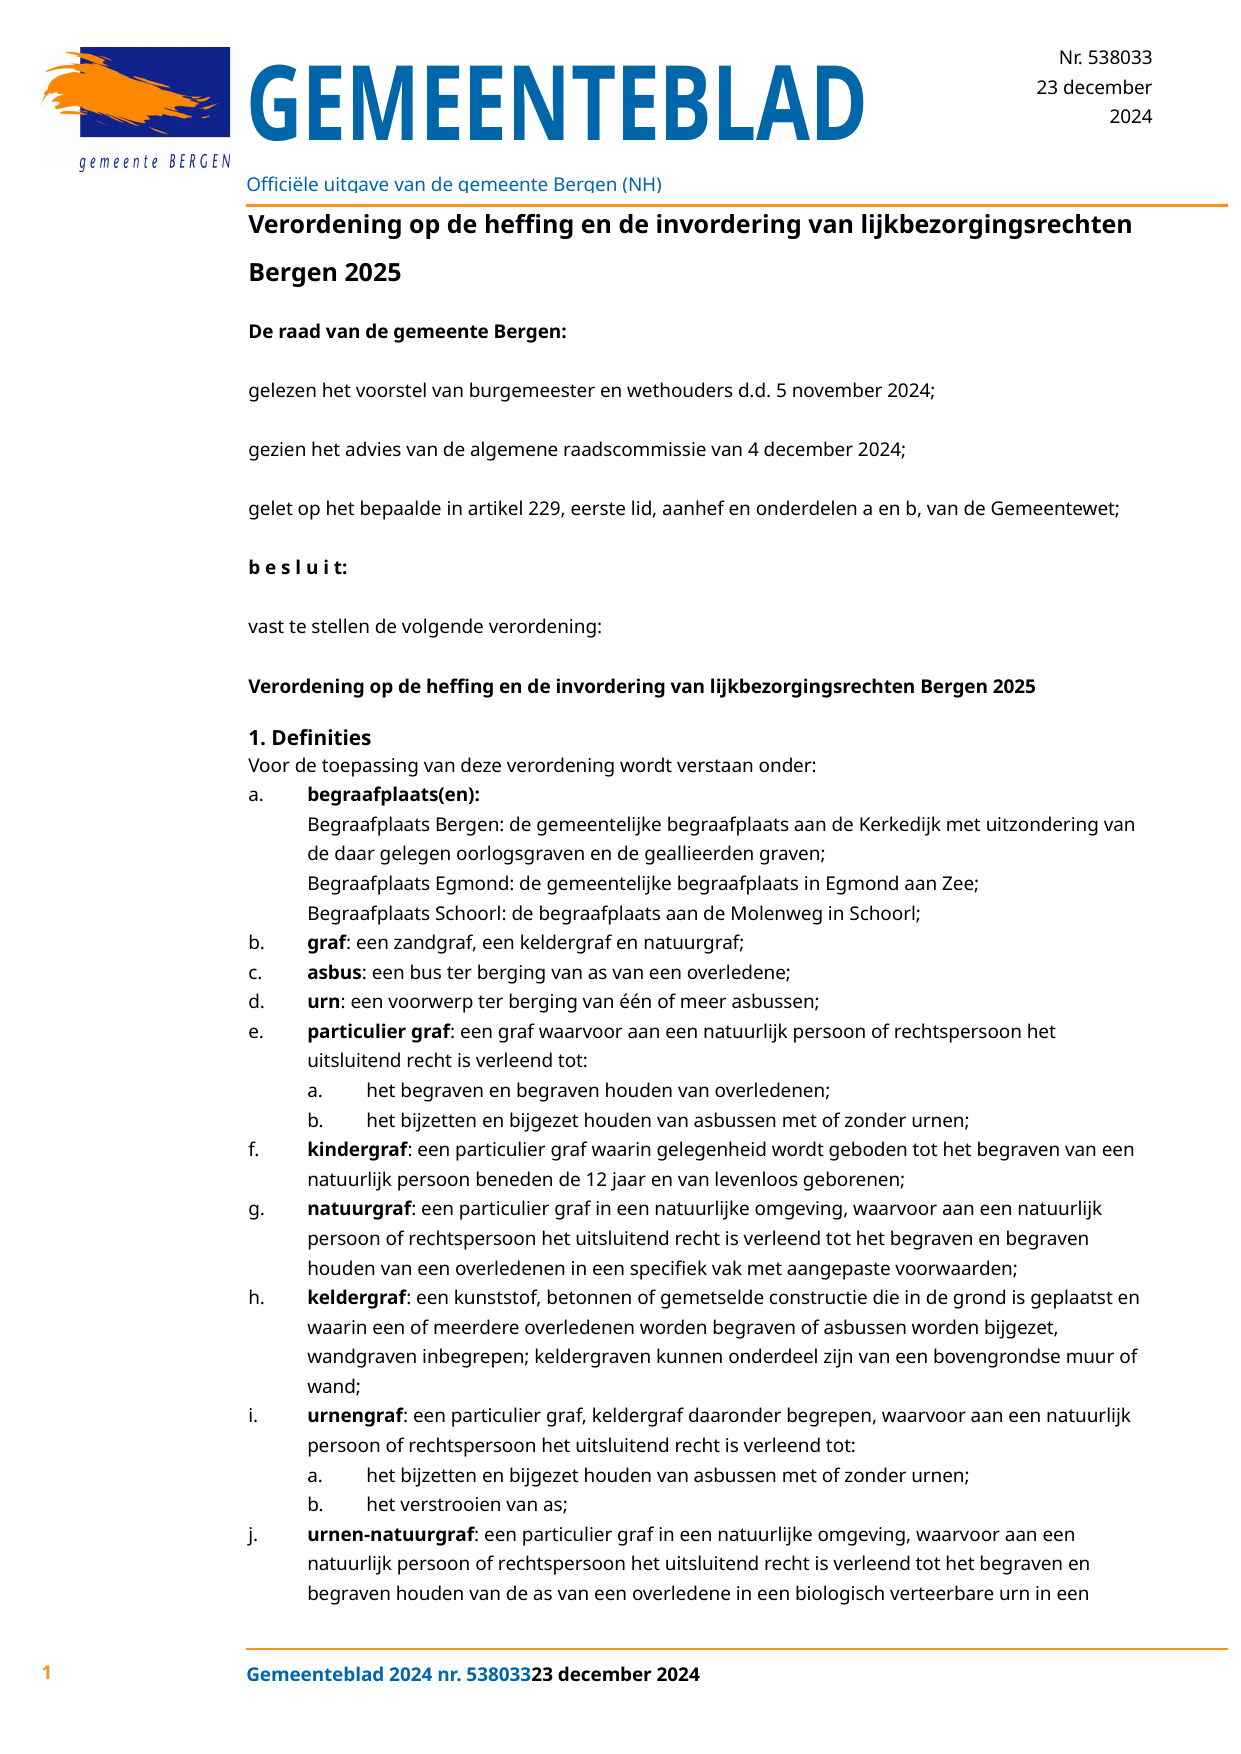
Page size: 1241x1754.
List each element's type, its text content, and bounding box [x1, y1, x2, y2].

text vast te stellen de volgende verordening: [248, 614, 1152, 639]
text b e s l u i t: [248, 554, 1152, 580]
list Begraafplaats Egmond: de gemeentelijke begraafplaats in Egmond aan Zee; [248, 870, 1152, 896]
text 1. Definities [248, 723, 1152, 752]
text Verordening op de heffing en de invordering van lijkbezorgingsrechten Bergen 2025 [248, 207, 1152, 288]
list natuurgraf: een particulier graf in een natuurlijke omgeving, waarvoor aan een natuurlijk persoon of rechtspersoon het uitsluitend recht is verleend tot het begraven en begraven houden van een overledenen in een specifiek vak met aangepaste voorwaarden; [248, 1196, 1152, 1280]
text De raad van de gemeente Bergen: [248, 318, 1152, 344]
list kindergraf: een particulier graf waarin gelegenheid wordt geboden tot het begraven van een natuurlijk persoon beneden de 12 jaar en van levenloos geborenen; [248, 1136, 1152, 1192]
text gezien het advies van de algemene raadscommissie van 4 december 2024; [248, 436, 1152, 462]
list particulier graf: een graf waarvoor aan een natuurlijk persoon of rechtspersoon het uitsluitend recht is verleend tot: [248, 1018, 1152, 1073]
list urn: een voorwerp ter berging van één of meer asbussen; [248, 988, 1152, 1014]
list begraafplaats(en): [248, 781, 1152, 807]
list graf: een zandgraf, een keldergraf en natuurgraf; [248, 929, 1152, 955]
text Verordening op de heffing en de invordering van lijkbezorgingsrechten Bergen 2025 [248, 673, 1152, 699]
list het begraven en begraven houden van overledenen; [307, 1077, 1152, 1103]
text gelezen het voorstel van burgemeester en wethouders d.d. 5 november 2024; [248, 377, 1152, 403]
list het bijzetten en bijgezet houden van asbussen met of zonder urnen; [307, 1462, 1152, 1487]
text Voor de toepassing van deze verordening wordt verstaan onder: [248, 752, 1152, 777]
text gelet op het bepaalde in artikel 229, eerste lid, aanhef en onderdelen a en b, van de Gemeentewet; [248, 495, 1152, 521]
list urnengraf: een particulier graf, keldergraf daaronder begrepen, waarvoor aan een natuurlijk persoon of rechtspersoon het uitsluitend recht is verleend tot: [248, 1403, 1152, 1458]
list Begraafplaats Bergen: de gemeentelijke begraafplaats aan de Kerkedijk met uitzondering van de daar gelegen oorlogsgraven en de geallieerden graven; [248, 811, 1152, 866]
list Begraafplaats Schoorl: de begraafplaats aan de Molenweg in Schoorl; [248, 900, 1152, 925]
picture [41, 47, 231, 172]
list keldergraf: een kunststof, betonnen of gemetselde constructie die in de grond is geplaatst en waarin een of meerdere overledenen worden begraven of asbussen worden bijgezet, wandgraven inbegrepen; keldergraven kunnen onderdeel zijn van een bovengrondse muur of wand; [248, 1284, 1152, 1399]
list asbus: een bus ter berging van as van een overledene; [248, 959, 1152, 984]
list het verstrooien van as; [307, 1491, 1152, 1517]
list urnen-natuurgraf: een particulier graf in een natuurlijke omgeving, waarvoor aan een natuurlijk persoon of rechtspersoon het uitsluitend recht is verleend tot het begraven en begraven houden van de as van een overledene in een biologisch verteerbare urn in een [248, 1521, 1152, 1606]
list het bijzetten en bijgezet houden van asbussen met of zonder urnen; [307, 1107, 1152, 1132]
